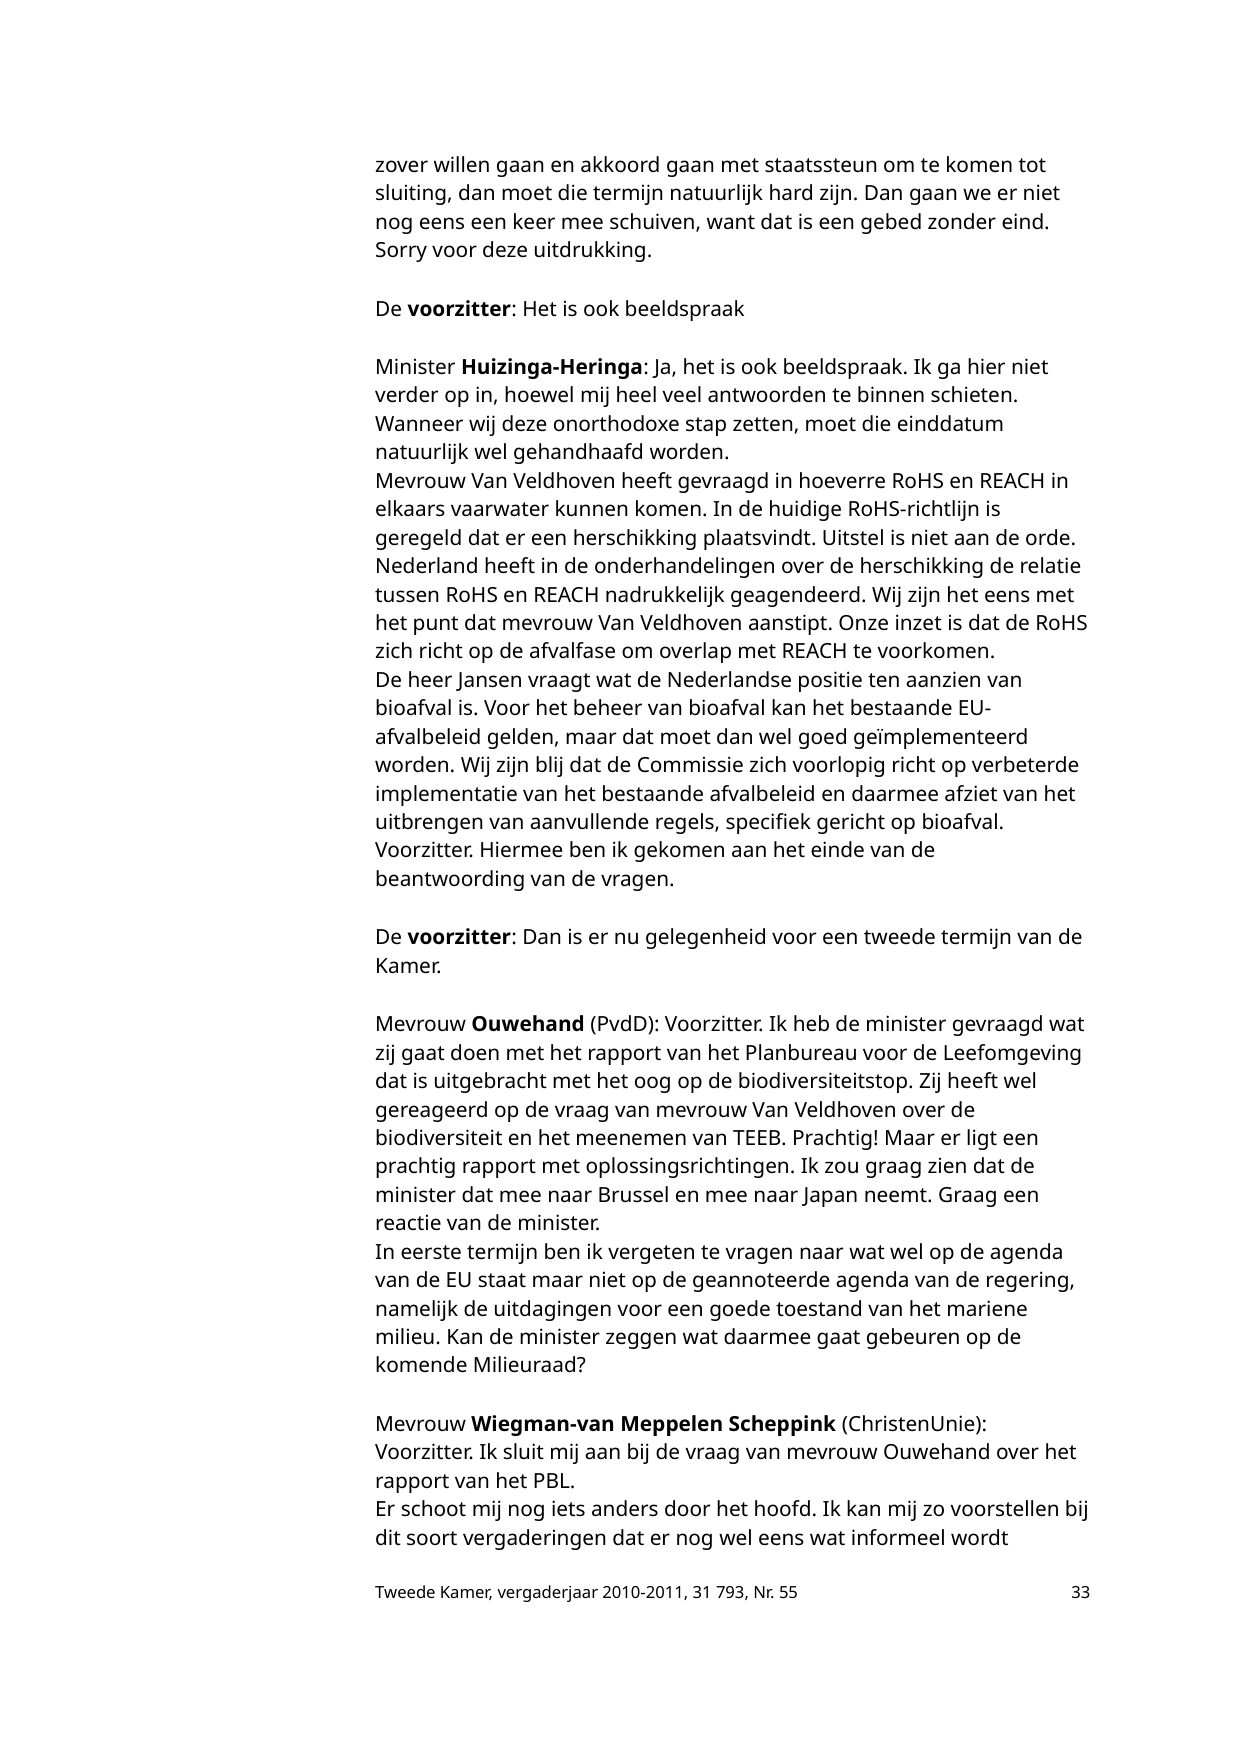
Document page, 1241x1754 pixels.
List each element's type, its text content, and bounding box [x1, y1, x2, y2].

text Mevrouw Van Veldhoven heeft gevraagd in hoeverre RoHS en REACH in elkaars vaarwater kunnen komen. In de huidige RoHS-richtlijn is geregeld dat er een herschikking plaatsvindt. Uitstel is niet aan de orde. Nederland heeft in de onderhandelingen over de herschikking de relatie tussen RoHS en REACH nadrukkelijk geagendeerd. Wij zijn het eens met het punt dat mevrouw Van Veldhoven aanstipt. Onze inzet is dat de RoHS zich richt op de afvalfase om overlap met REACH te voorkomen. [375, 466, 1090, 665]
text De voorzitter: Dan is er nu gelegenheid voor een tweede termijn van de Kamer. [375, 922, 1090, 979]
text Voorzitter. Hiermee ben ik gekomen aan het einde van de beantwoording van de vragen. [375, 836, 1090, 892]
text Mevrouw Wiegman-van Meppelen Scheppink (ChristenUnie): Voorzitter. Ik sluit mij aan bij de vraag van mevrouw Ouwehand over het rapport van het PBL. [375, 1409, 1090, 1494]
text zover willen gaan en akkoord gaan met staatssteun om te komen tot sluiting, dan moet die termijn natuurlijk hard zijn. Dan gaan we er niet nog eens een keer mee schuiven, want dat is een gebed zonder eind. Sorry voor deze uitdrukking. [375, 150, 1090, 264]
text Er schoot mij nog iets anders door het hoofd. Ik kan mij zo voorstellen bij dit soort vergaderingen dat er nog wel eens wat informeel wordt [375, 1494, 1090, 1551]
text Mevrouw Ouwehand (PvdD): Voorzitter. Ik heb de minister gevraagd wat zij gaat doen met het rapport van het Planbureau voor de Leefomgeving dat is uitgebracht met het oog op de biodiversiteitstop. Zij heeft wel gereageerd op de vraag van mevrouw Van Veldhoven over de biodiversiteit en het meenemen van TEEB. Prachtig! Maar er ligt een prachtig rapport met oplossingsrichtingen. Ik zou graag zien dat de minister dat mee naar Brussel en mee naar Japan neemt. Graag een reactie van de minister. [375, 1009, 1090, 1237]
text Minister Huizinga-Heringa: Ja, het is ook beeldspraak. Ik ga hier niet verder op in, hoewel mij heel veel antwoorden te binnen schieten. Wanneer wij deze onorthodoxe stap zetten, moet die einddatum natuurlijk wel gehandhaafd worden. [375, 352, 1090, 466]
text In eerste termijn ben ik vergeten te vragen naar wat wel op de agenda van de EU staat maar niet op de geannoteerde agenda van de regering, namelijk de uitdagingen voor een goede toestand van het mariene milieu. Kan de minister zeggen wat daarmee gaat gebeuren op de komende Milieuraad? [375, 1237, 1090, 1379]
text De voorzitter: Het is ook beeldspraak [375, 294, 1090, 322]
text De heer Jansen vraagt wat de Nederlandse positie ten aanzien van bioafval is. Voor het beheer van bioafval kan het bestaande EU-afvalbeleid gelden, maar dat moet dan wel goed geïmplementeerd worden. Wij zijn blij dat de Commissie zich voorlopig richt op verbeterde implementatie van het bestaande afvalbeleid en daarmee afziet van het uitbrengen van aanvullende regels, specifiek gericht op bioafval. [375, 665, 1090, 836]
